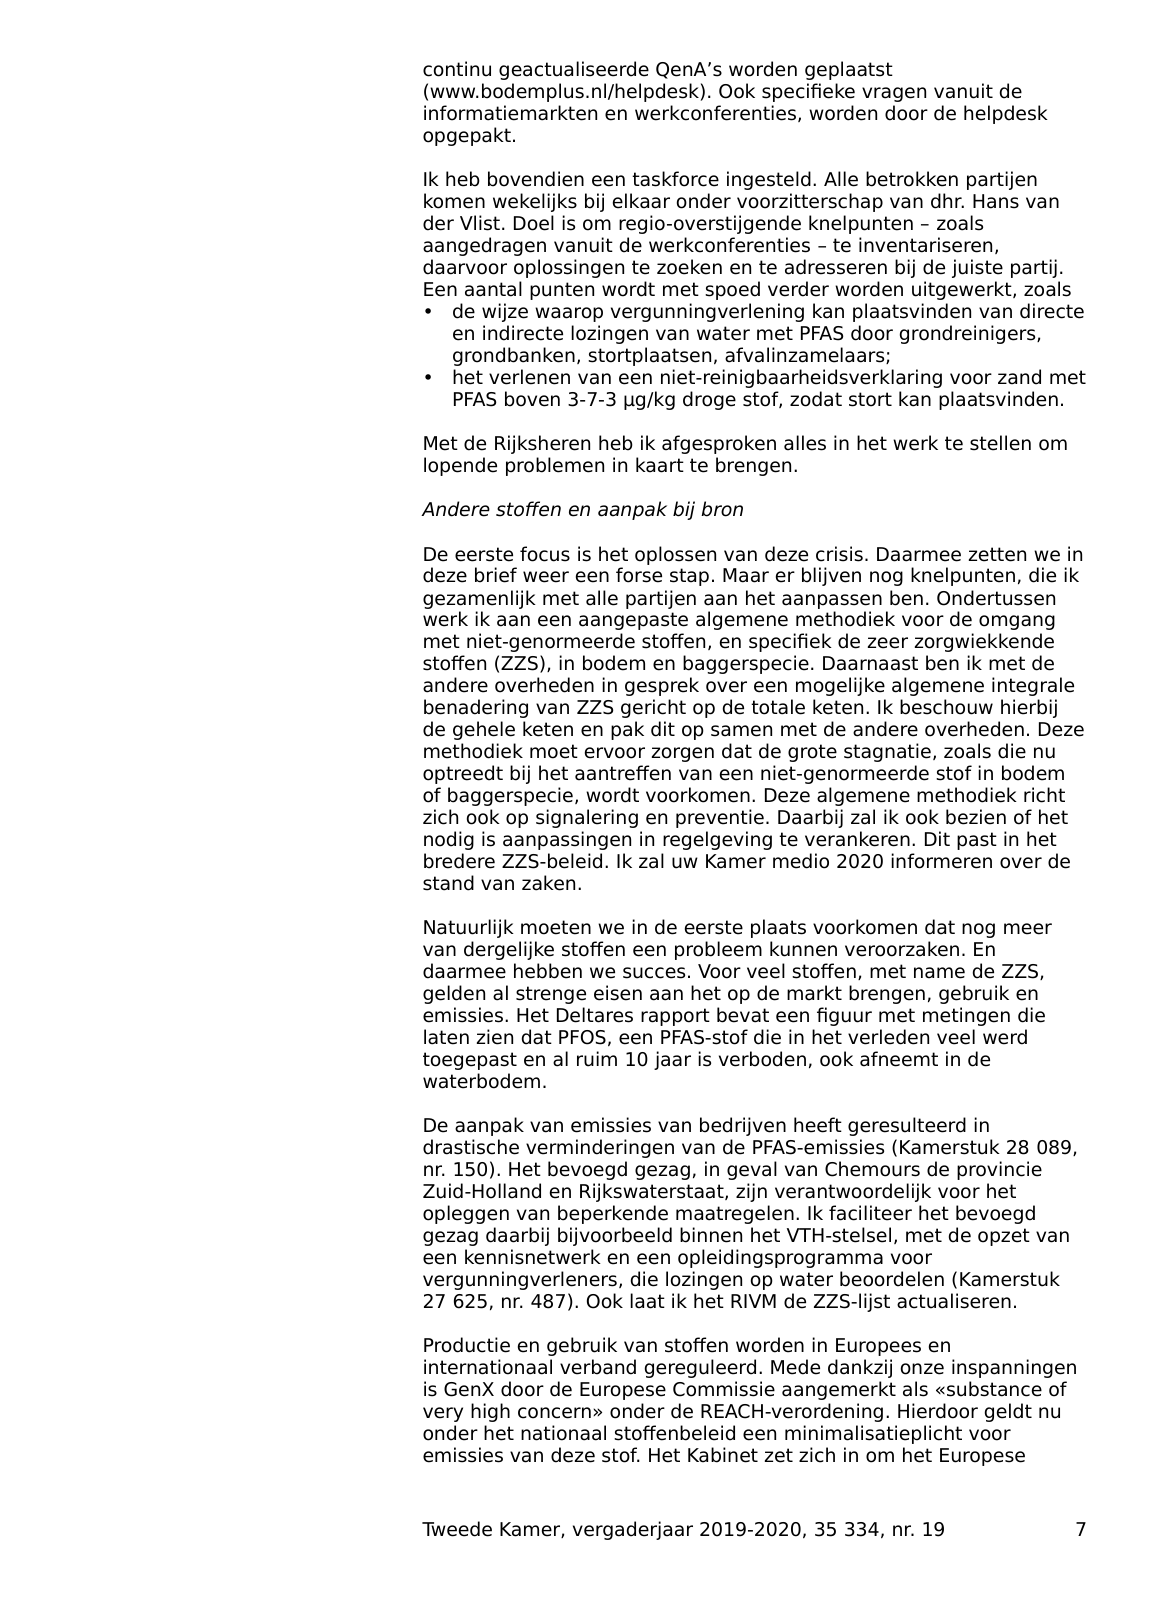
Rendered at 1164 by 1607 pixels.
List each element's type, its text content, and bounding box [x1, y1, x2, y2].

text De aanpak van emissies van bedrijven heeft geresulteerd in drastische verminderingen van de PFAS-emissies (Kamerstuk 28 089, nr. 150). Het bevoegd gezag, in geval van Chemours de provincie Zuid-Holland en Rijkswaterstaat, zijn verantwoordelijk voor het opleggen van beperkende maatregelen. Ik faciliteer het bevoegd gezag daarbij bijvoorbeeld binnen het VTH-stelsel, met de opzet van een kennisnetwerk en een opleidingsprogramma voor vergunningverleners, die lozingen op water beoordelen (Kamerstuk 27 625, nr. 487). Ook laat ik het RIVM de ZZS-lijst actualiseren. [422, 1115, 1087, 1313]
text • het verlenen van een niet-reinigbaarheidsverklaring voor zand met PFAS boven 3-7-3 μg/kg droge stof, zodat stort kan plaatsvinden. [422, 367, 1087, 411]
text De eerste focus is het oplossen van deze crisis. Daarmee zetten we in deze brief weer een forse stap. Maar er blijven nog knelpunten, die ik gezamenlijk met alle partijen aan het aanpassen ben. Ondertussen werk ik aan een aangepaste algemene methodiek voor de omgang met niet-genormeerde stoffen, en specifiek de zeer zorgwiekkende stoffen (ZZS), in bodem en baggerspecie. Daarnaast ben ik met de andere overheden in gesprek over een mogelijke algemene integrale benadering van ZZS gericht op de totale keten. Ik beschouw hierbij de gehele keten en pak dit op samen met de andere overheden. Deze methodiek moet ervoor zorgen dat de grote stagnatie, zoals die nu optreedt bij het aantreffen van een niet-genormeerde stof in bodem of baggerspecie, wordt voorkomen. Deze algemene methodiek richt zich ook op signalering en preventie. Daarbij zal ik ook bezien of het nodig is aanpassingen in regelgeving te verankeren. Dit past in het bredere ZZS-beleid. Ik zal uw Kamer medio 2020 informeren over de stand van zaken. [422, 543, 1087, 895]
text Ik heb bovendien een taskforce ingesteld. Alle betrokken partijen komen wekelijks bij elkaar onder voorzitterschap van dhr. Hans van der Vlist. Doel is om regio-overstijgende knelpunten – zoals aangedragen vanuit de werkconferenties – te inventariseren, daarvoor oplossingen te zoeken en te adresseren bij de juiste partij. Een aantal punten wordt met spoed verder worden uitgewerkt, zoals [422, 169, 1087, 301]
text continu geactualiseerde QenA’s worden geplaatst (www.bodemplus.nl/helpdesk). Ook specifieke vragen vanuit de informatiemarkten en werkconferenties, worden door de helpdesk opgepakt. [422, 59, 1087, 147]
text Productie en gebruik van stoffen worden in Europees en internationaal verband gereguleerd. Mede dankzij onze inspanningen is GenX door de Europese Commissie aangemerkt als «substance of very high concern» onder de REACH-verordening. Hierdoor geldt nu onder het nationaal stoffenbeleid een minimalisatieplicht voor emissies van deze stof. Het Kabinet zet zich in om het Europese [422, 1335, 1087, 1467]
text • de wijze waarop vergunningverlening kan plaatsvinden van directe en indirecte lozingen van water met PFAS door grondreinigers, grondbanken, stortplaatsen, afvalinzamelaars; [422, 301, 1087, 367]
text Natuurlijk moeten we in de eerste plaats voorkomen dat nog meer van dergelijke stoffen een probleem kunnen veroorzaken. En daarmee hebben we succes. Voor veel stoffen, met name de ZZS, gelden al strenge eisen aan het op de markt brengen, gebruik en emissies. Het Deltares rapport bevat een figuur met metingen die laten zien dat PFOS, een PFAS-stof die in het verleden veel werd toegepast en al ruim 10 jaar is verboden, ook afneemt in de waterbodem. [422, 917, 1087, 1093]
text Met de Rijksheren heb ik afgesproken alles in het werk te stellen om lopende problemen in kaart te brengen. [422, 433, 1087, 477]
subtitle Andere stoffen en aanpak bij bron [422, 499, 1087, 521]
